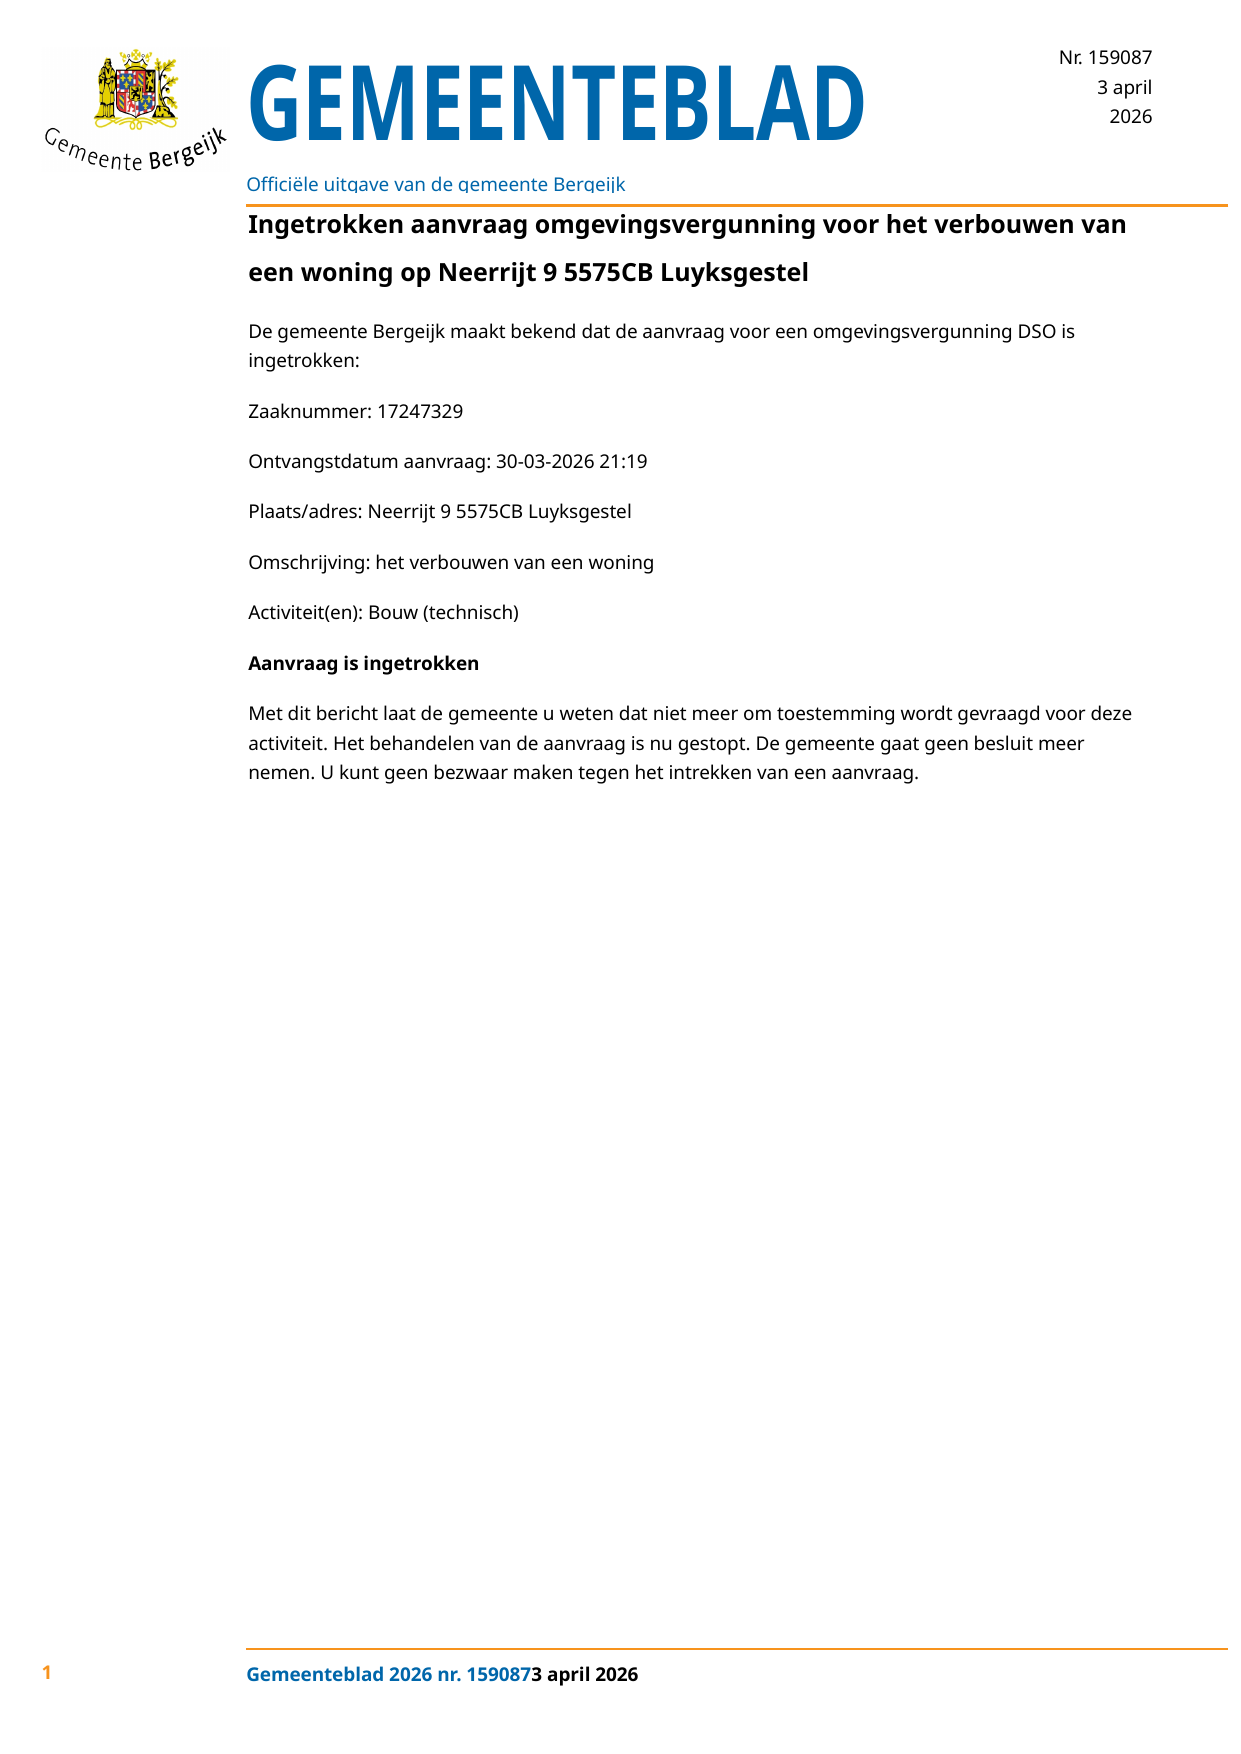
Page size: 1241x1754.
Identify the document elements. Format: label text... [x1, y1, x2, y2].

text Plaats/adres: Neerrijt 9 5575CB Luyksgestel [248, 499, 1152, 524]
picture [41, 47, 231, 172]
text Activiteit(en): Bouw (technisch) [248, 599, 1152, 625]
text Omschrijving: het verbouwen van een woning [248, 549, 1152, 575]
text Ontvangstdatum aanvraag: 30-03-2026 21:19 [248, 448, 1152, 474]
text Aanvraag is ingetrokken [248, 650, 1152, 676]
text De gemeente Bergeijk maakt bekend dat de aanvraag voor een omgevingsvergunning DSO is ingetrokken: [248, 318, 1152, 373]
text Zaaknummer: 17247329 [248, 398, 1152, 424]
text Ingetrokken aanvraag omgevingsvergunning voor het verbouwen van een woning op Neerrijt 9 5575CB Luyksgestel [248, 207, 1152, 288]
text Met dit bericht laat de gemeente u weten dat niet meer om toestemming wordt gevraagd voor deze activiteit. Het behandelen van de aanvraag is nu gestopt. De gemeente gaat geen besluit meer nemen. U kunt geen bezwaar maken tegen het intrekken van een aanvraag. [248, 700, 1152, 785]
